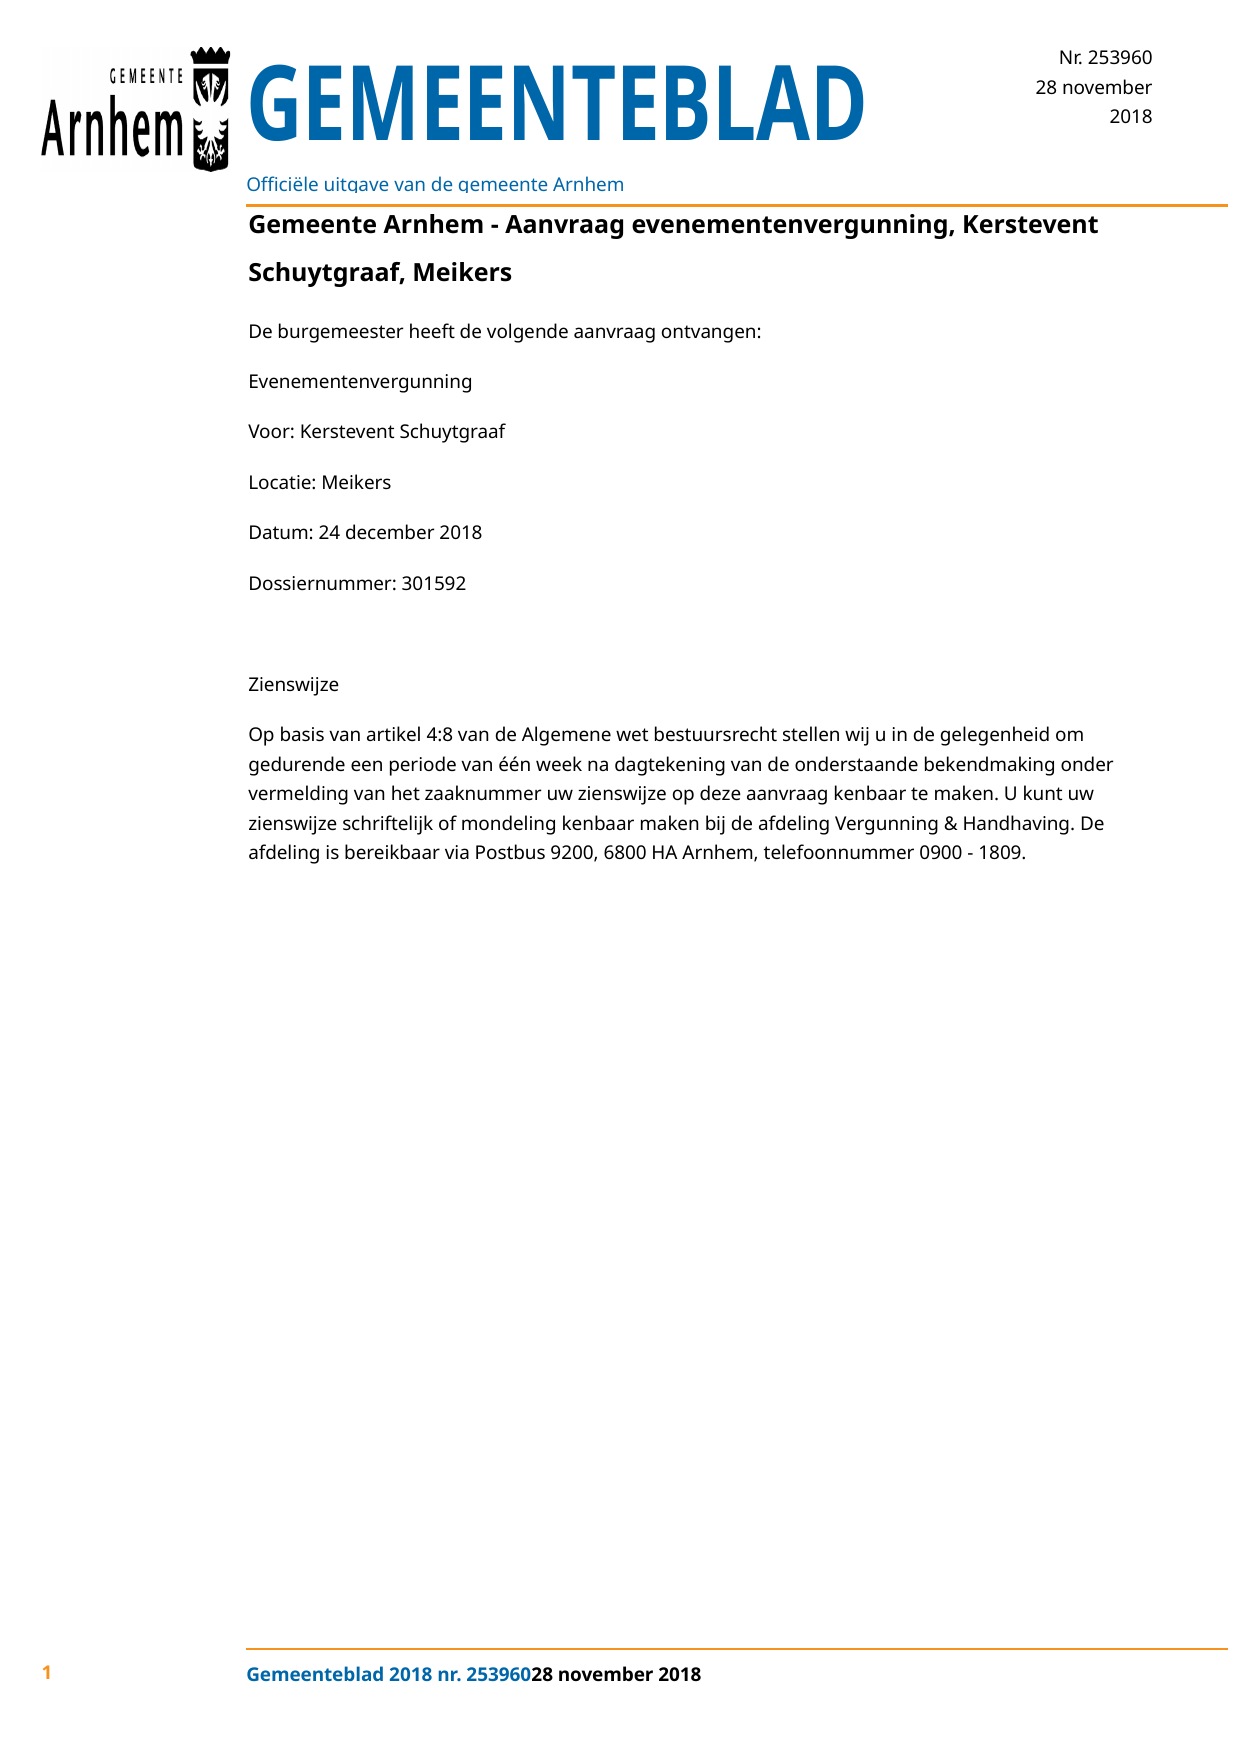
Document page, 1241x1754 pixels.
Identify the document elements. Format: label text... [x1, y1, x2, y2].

picture [41, 47, 231, 172]
text Dossiernummer: 301592 [248, 570, 1152, 596]
text Op basis van artikel 4:8 van de Algemene wet bestuursrecht stellen wij u in de gelegenheid om gedurende een periode van één week na dagtekening van de onderstaande bekendmaking onder vermelding van het zaaknummer uw zienswijze op deze aanvraag kenbaar te maken. U kunt uw zienswijze schriftelijk of mondeling kenbaar maken bij de afdeling Vergunning & Handhaving. De afdeling is bereikbaar via Postbus 9200, 6800 HA Arnhem, telefoonnummer 0900 - 1809. [248, 721, 1152, 865]
text Locatie: Meikers [248, 469, 1152, 495]
text De burgemeester heeft de volgende aanvraag ontvangen: [248, 318, 1152, 344]
text Voor: Kerstevent Schuytgraaf [248, 419, 1152, 444]
text Datum: 24 december 2018 [248, 519, 1152, 545]
text Evenementenvergunning [248, 368, 1152, 394]
text Gemeente Arnhem - Aanvraag evenementenvergunning, Kerstevent Schuytgraaf, Meikers [248, 207, 1152, 288]
text Zienswijze [248, 671, 1152, 697]
